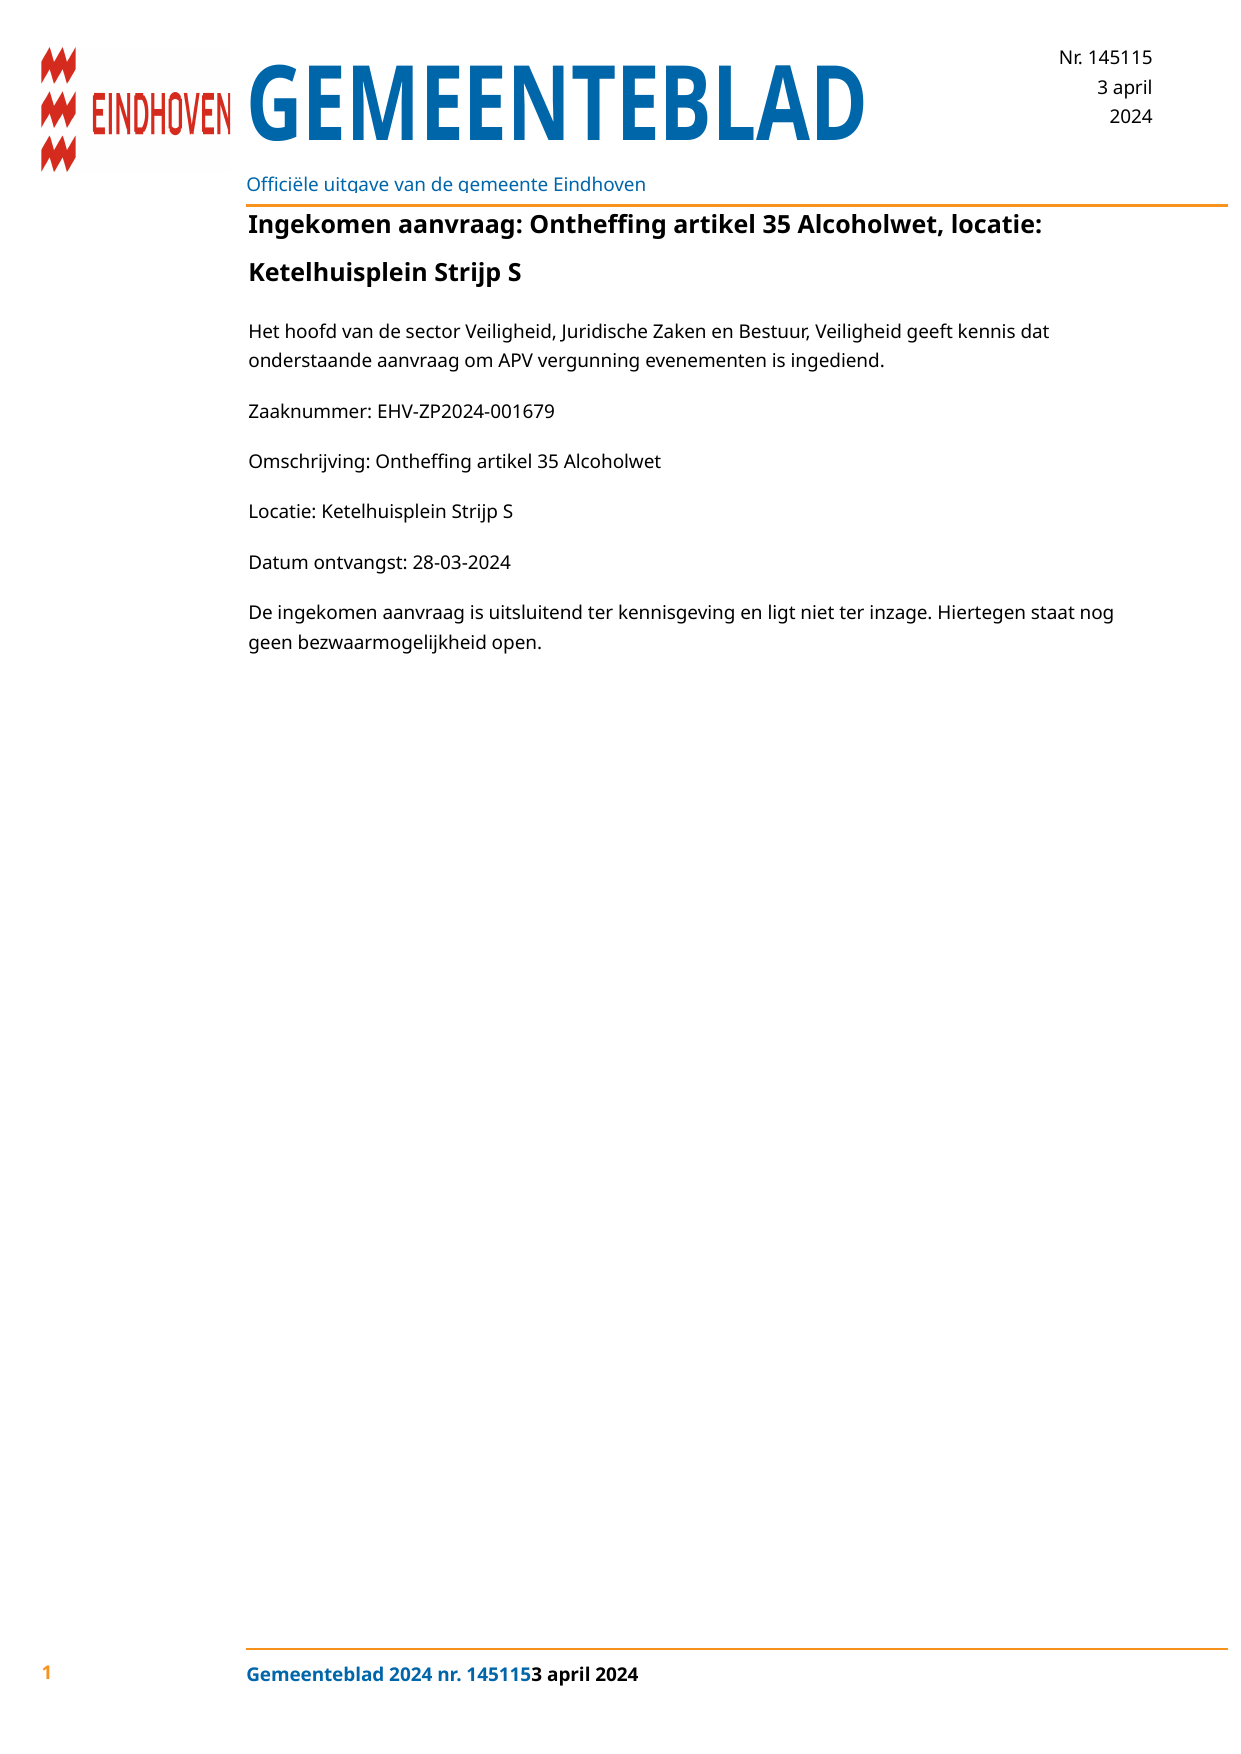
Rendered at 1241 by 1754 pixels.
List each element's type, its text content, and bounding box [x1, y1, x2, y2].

text Zaaknummer: EHV-ZP2024-001679 [248, 398, 1152, 424]
picture [41, 47, 231, 172]
text Omschrijving: Ontheffing artikel 35 Alcoholwet [248, 448, 1152, 474]
text Locatie: Ketelhuisplein Strijp S [248, 499, 1152, 524]
text Datum ontvangst: 28-03-2024 [248, 549, 1152, 575]
text Het hoofd van de sector Veiligheid, Juridische Zaken en Bestuur, Veiligheid geeft kennis dat onderstaande aanvraag om APV vergunning evenementen is ingediend. [248, 318, 1152, 373]
text De ingekomen aanvraag is uitsluitend ter kennisgeving en ligt niet ter inzage. Hiertegen staat nog geen bezwaarmogelijkheid open. [248, 599, 1152, 655]
text Ingekomen aanvraag: Ontheffing artikel 35 Alcoholwet, locatie: Ketelhuisplein Strijp S [248, 207, 1152, 288]
